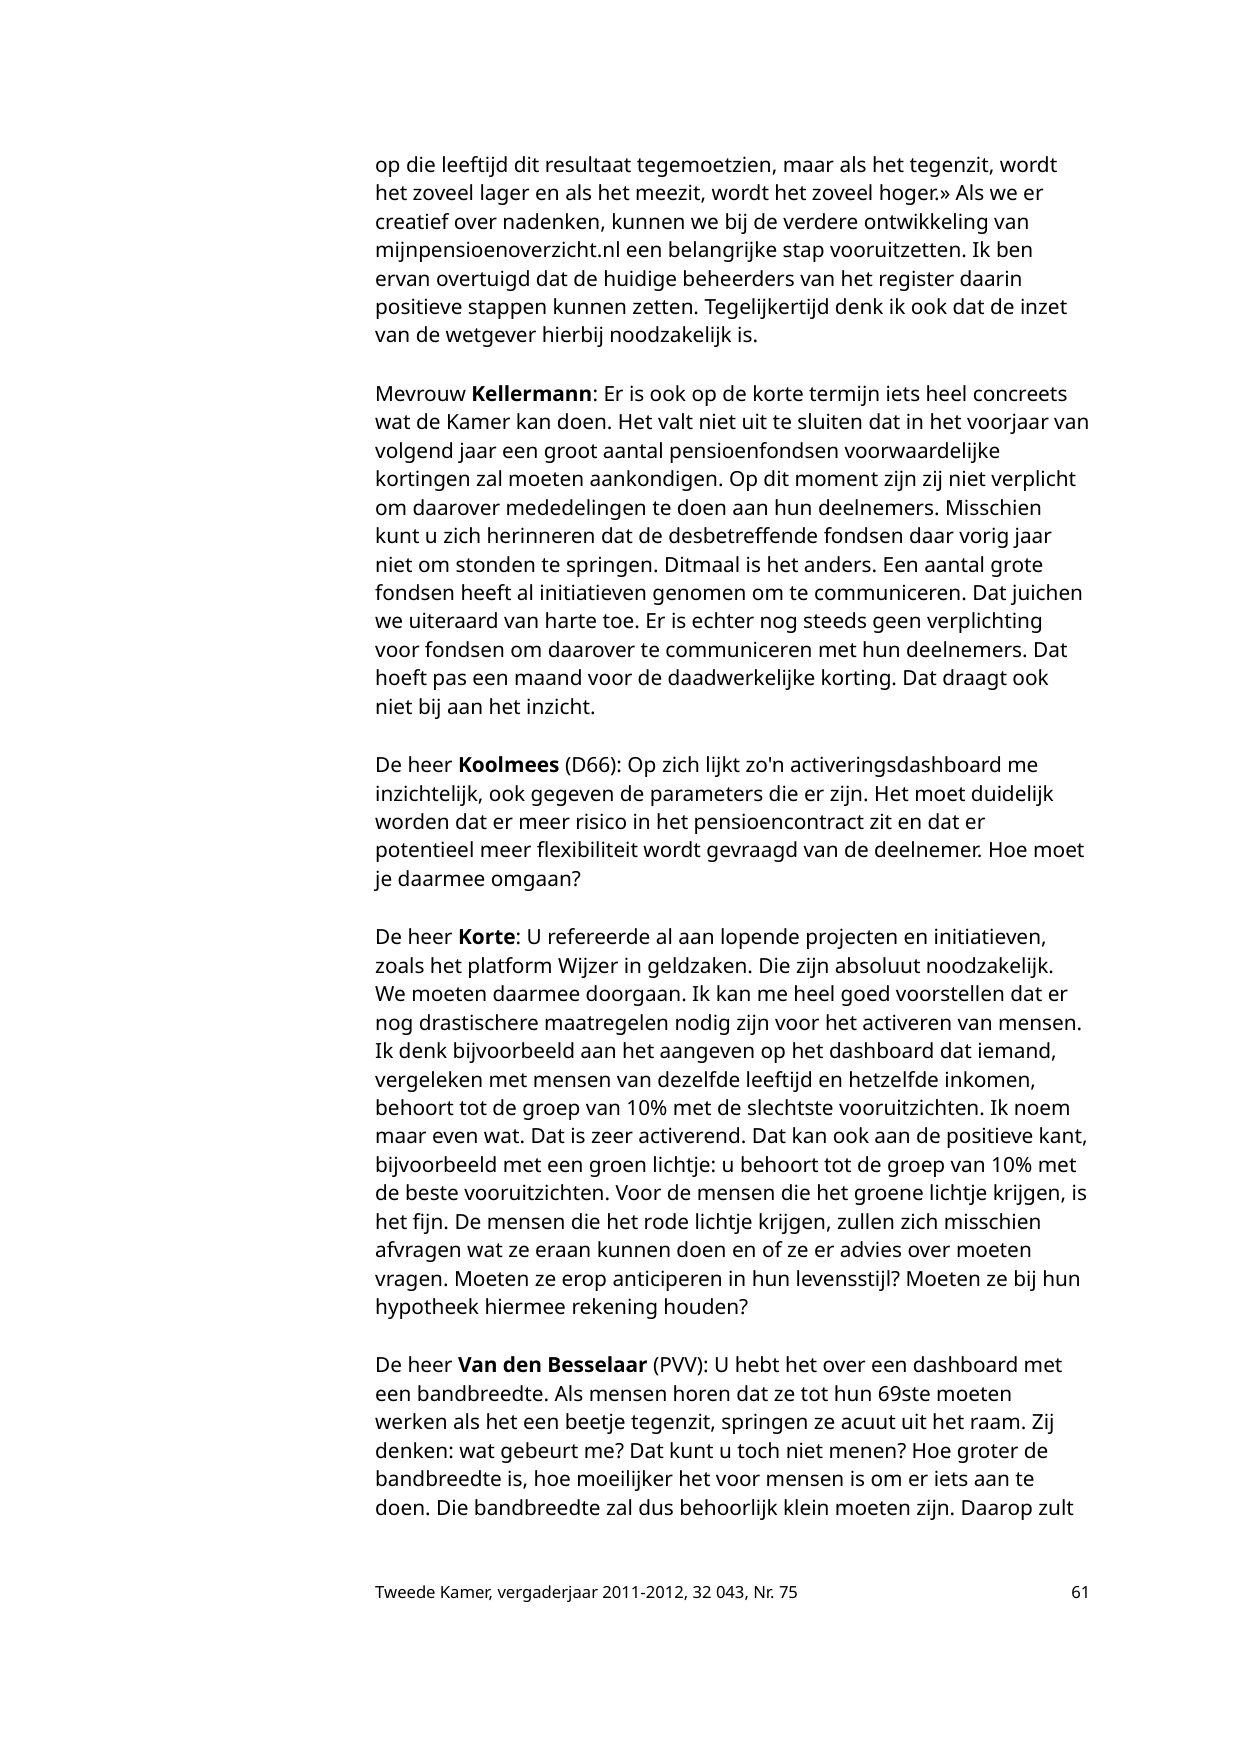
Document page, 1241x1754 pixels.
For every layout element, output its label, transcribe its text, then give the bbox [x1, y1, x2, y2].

text Mevrouw Kellermann: Er is ook op de korte termijn iets heel concreets wat de Kamer kan doen. Het valt niet uit te sluiten dat in het voorjaar van volgend jaar een groot aantal pensioenfondsen voorwaardelijke kortingen zal moeten aankondigen. Op dit moment zijn zij niet verplicht om daarover mededelingen te doen aan hun deelnemers. Misschien kunt u zich herinneren dat de desbetreffende fondsen daar vorig jaar niet om stonden te springen. Ditmaal is het anders. Een aantal grote fondsen heeft al initiatieven genomen om te communiceren. Dat juichen we uiteraard van harte toe. Er is echter nog steeds geen verplichting voor fondsen om daarover te communiceren met hun deelnemers. Dat hoeft pas een maand voor de daadwerkelijke korting. Dat draagt ook niet bij aan het inzicht. [375, 379, 1090, 720]
text De heer Korte: U refereerde al aan lopende projecten en initiatieven, zoals het platform Wijzer in geldzaken. Die zijn absoluut noodzakelijk. We moeten daarmee doorgaan. Ik kan me heel goed voorstellen dat er nog drastischere maatregelen nodig zijn voor het activeren van mensen. Ik denk bijvoorbeeld aan het aangeven op het dashboard dat iemand, vergeleken met mensen van dezelfde leeftijd en hetzelfde inkomen, behoort tot de groep van 10% met de slechtste vooruitzichten. Ik noem maar even wat. Dat is zeer activerend. Dat kan ook aan de positieve kant, bijvoorbeeld met een groen lichtje: u behoort tot de groep van 10% met de beste vooruitzichten. Voor de mensen die het groene lichtje krijgen, is het fijn. De mensen die het rode lichtje krijgen, zullen zich misschien afvragen wat ze eraan kunnen doen en of ze er advies over moeten vragen. Moeten ze erop anticiperen in hun levensstijl? Moeten ze bij hun hypotheek hiermee rekening houden? [375, 922, 1090, 1321]
text op die leeftijd dit resultaat tegemoetzien, maar als het tegenzit, wordt het zoveel lager en als het meezit, wordt het zoveel hoger.» Als we er creatief over nadenken, kunnen we bij de verdere ontwikkeling van mijnpensioenoverzicht.nl een belangrijke stap vooruitzetten. Ik ben ervan overtuigd dat de huidige beheerders van het register daarin positieve stappen kunnen zetten. Tegelijkertijd denk ik ook dat de inzet van de wetgever hierbij noodzakelijk is. [375, 150, 1090, 349]
text De heer Van den Besselaar (PVV): U hebt het over een dashboard met een bandbreedte. Als mensen horen dat ze tot hun 69ste moeten werken als het een beetje tegenzit, springen ze acuut uit het raam. Zij denken: wat gebeurt me? Dat kunt u toch niet menen? Hoe groter de bandbreedte is, hoe moeilijker het voor mensen is om er iets aan te doen. Die bandbreedte zal dus behoorlijk klein moeten zijn. Daarop zult [375, 1351, 1090, 1521]
text De heer Koolmees (D66): Op zich lijkt zo'n activeringsdashboard me inzichtelijk, ook gegeven de parameters die er zijn. Het moet duidelijk worden dat er meer risico in het pensioencontract zit en dat er potentieel meer flexibiliteit wordt gevraagd van de deelnemer. Hoe moet je daarmee omgaan? [375, 750, 1090, 892]
